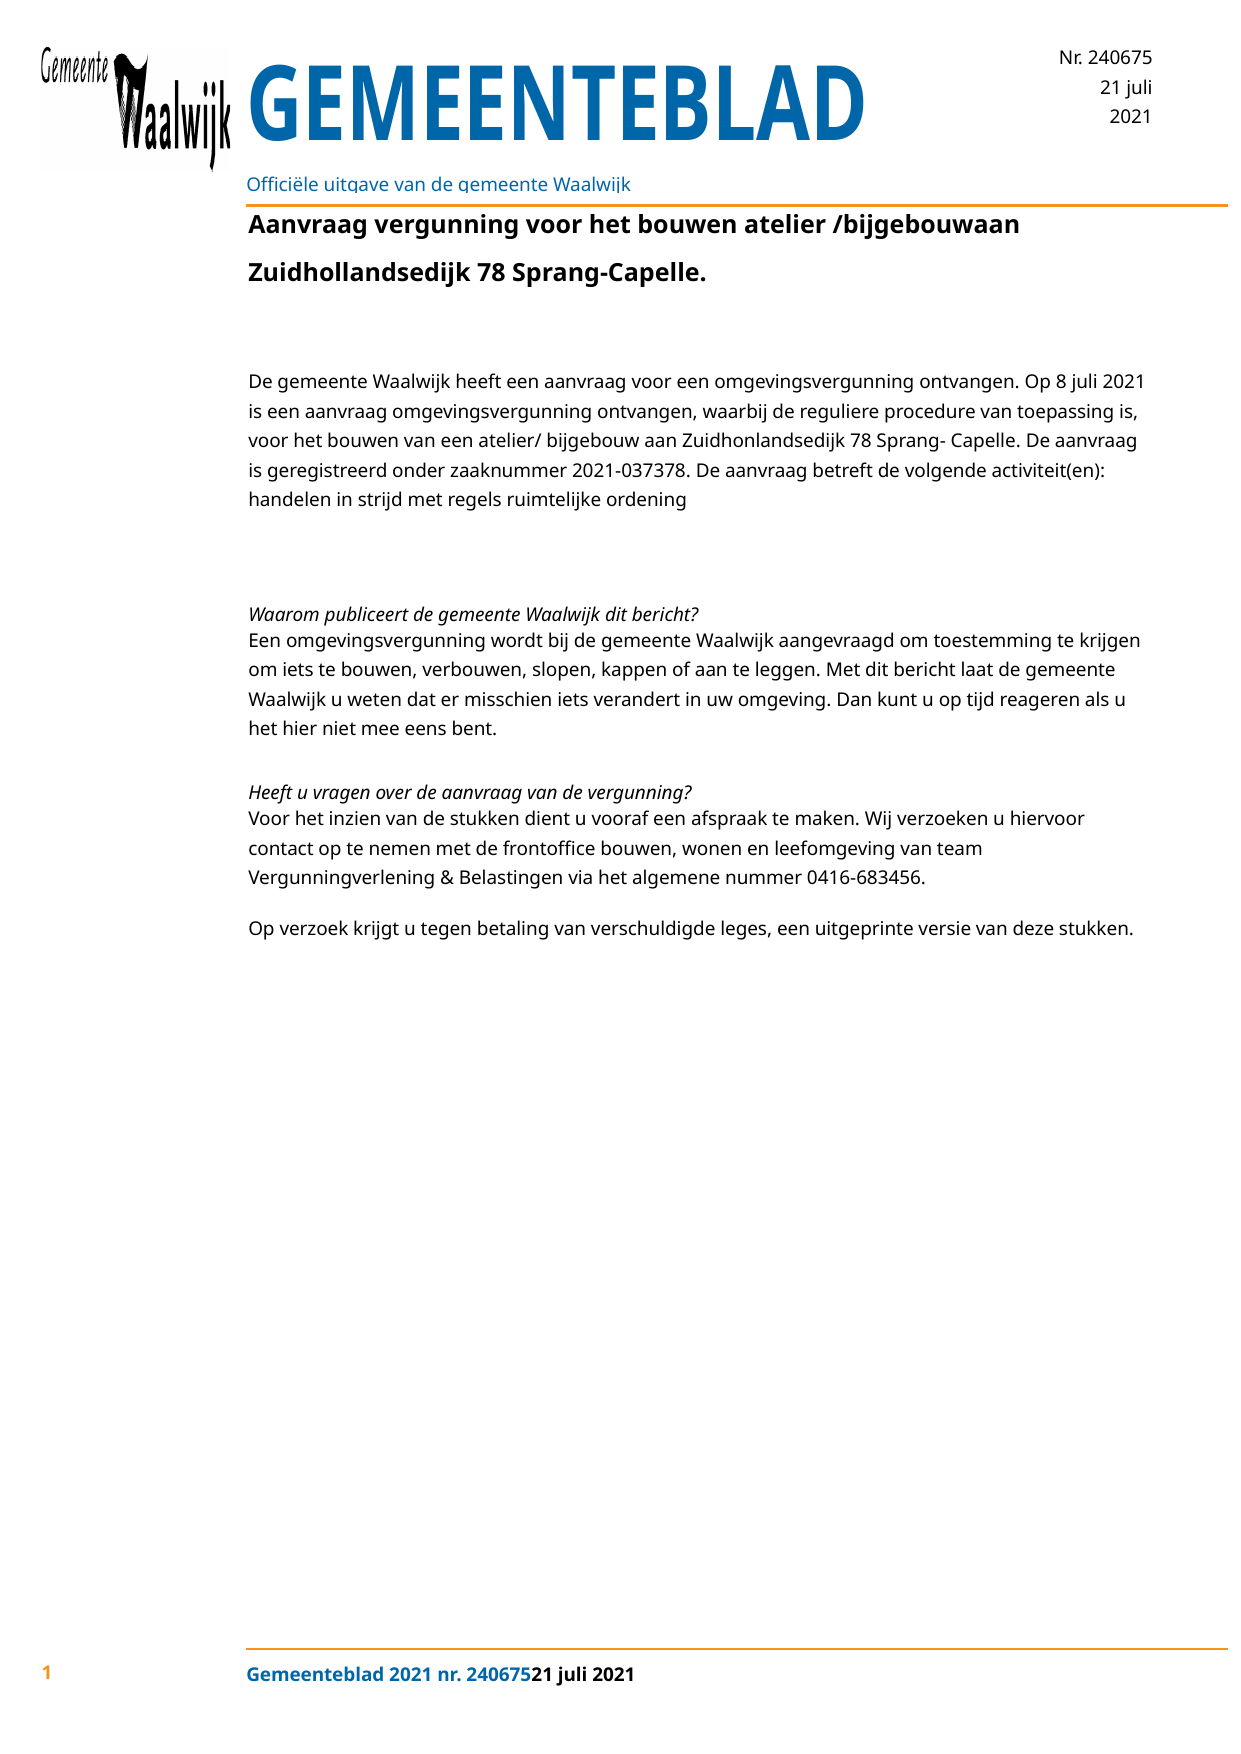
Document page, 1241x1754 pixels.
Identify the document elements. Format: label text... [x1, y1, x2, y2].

text Heeft u vragen over de aanvraag van de vergunning? [248, 779, 1152, 805]
text Een omgevingsvergunning wordt bij de gemeente Waalwijk aangevraagd om toestemming te krijgen om iets te bouwen, verbouwen, slopen, kappen of aan te leggen. Met dit bericht laat de gemeente Waalwijk u weten dat er misschien iets verandert in uw omgeving. Dan kunt u op tijd reageren als u het hier niet mee eens bent. [248, 627, 1152, 741]
text Waarom publiceert de gemeente Waalwijk dit bericht? [248, 601, 1152, 627]
text De gemeente Waalwijk heeft een aanvraag voor een omgevingsvergunning ontvangen. Op 8 juli 2021 is een aanvraag omgevingsvergunning ontvangen, waarbij de reguliere procedure van toepassing is, voor het bouwen van een atelier/ bijgebouw aan Zuidhonlandsedijk 78 Sprang- Capelle. De aanvraag is geregistreerd onder zaaknummer 2021-037378. De aanvraag betreft de volgende activiteit(en): handelen in strijd met regels ruimtelijke ordening [248, 368, 1152, 512]
picture [41, 47, 231, 172]
text Voor het inzien van de stukken dient u vooraf een afspraak te maken. Wij verzoeken u hiervoor contact op te nemen met de frontoffice bouwen, wonen en leefomgeving van team Vergunningverlening & Belastingen via het algemene nummer 0416-683456. [248, 805, 1152, 890]
text Op verzoek krijgt u tegen betaling van verschuldigde leges, een uitgeprinte versie van deze stukken. [248, 915, 1152, 941]
text Aanvraag vergunning voor het bouwen atelier /bijgebouwaan Zuidhollandsedijk 78 Sprang-Capelle. [248, 207, 1152, 288]
